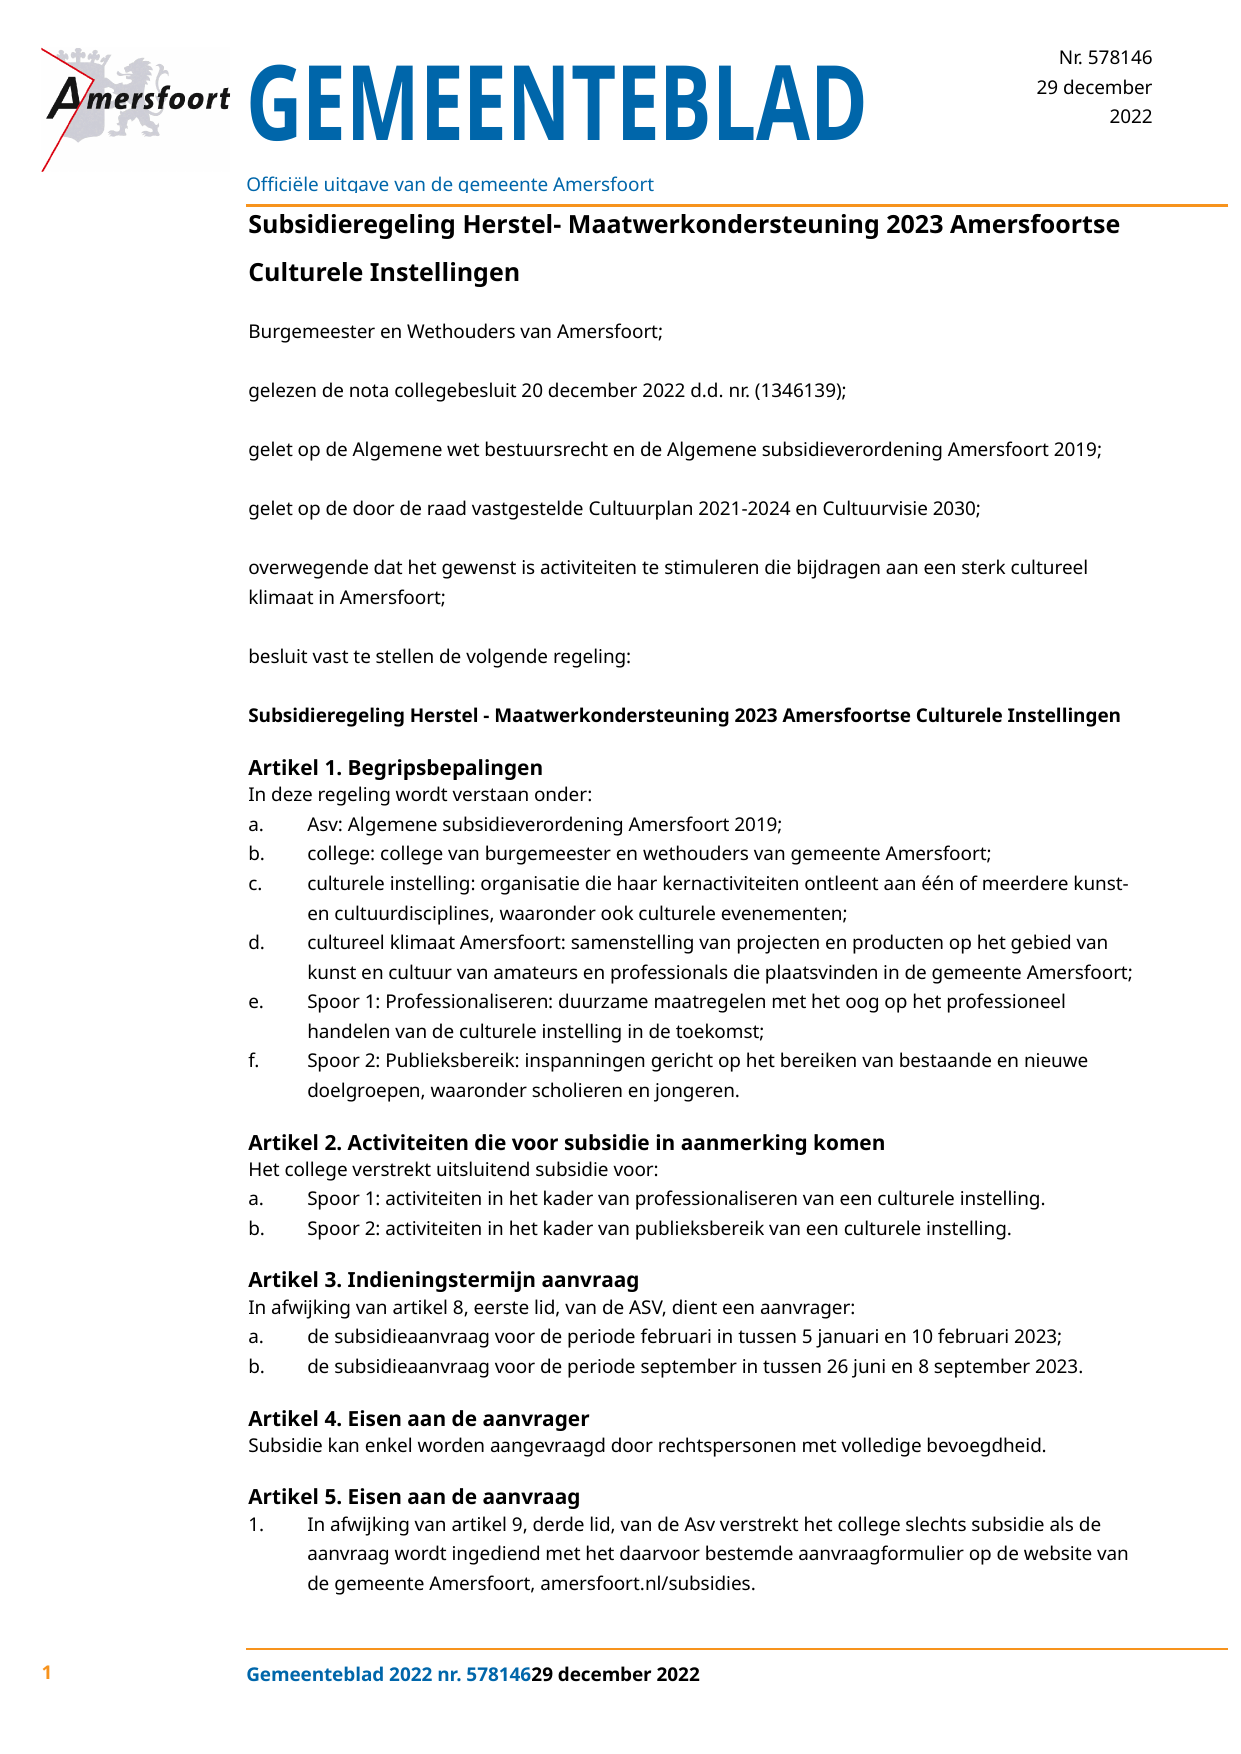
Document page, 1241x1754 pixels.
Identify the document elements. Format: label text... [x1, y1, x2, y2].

text Burgemeester en Wethouders van Amersfoort; [248, 318, 1152, 344]
text gelet op de Algemene wet bestuursrecht en de Algemene subsidieverordening Amersfoort 2019; [248, 436, 1152, 462]
text In deze regeling wordt verstaan onder: [248, 781, 1152, 807]
list cultureel klimaat Amersfoort: samenstelling van projecten en producten op het gebied van kunst en cultuur van amateurs en professionals die plaatsvinden in de gemeente Amersfoort; [248, 929, 1152, 984]
text Artikel 4. Eisen aan de aanvrager [248, 1404, 1152, 1432]
list In afwijking van artikel 9, derde lid, van de Asv verstrekt het college slechts subsidie als de aanvraag wordt ingediend met het daarvoor bestemde aanvraagformulier op de website van de gemeente Amersfoort, amersfoort.nl/subsidies. [248, 1511, 1152, 1596]
list de subsidieaanvraag voor de periode september in tussen 26 juni en 8 september 2023. [248, 1353, 1152, 1379]
text gelet op de door de raad vastgestelde Cultuurplan 2021-2024 en Cultuurvisie 2030; [248, 495, 1152, 521]
text Het college verstrekt uitsluitend subsidie voor: [248, 1156, 1152, 1182]
text gelezen de nota collegebesluit 20 december 2022 d.d. nr. (1346139); [248, 377, 1152, 403]
list Spoor 2: Publieksbereik: inspanningen gericht op het bereiken van bestaande en nieuwe doelgroepen, waaronder scholieren en jongeren. [248, 1048, 1152, 1103]
text overwegende dat het gewenst is activiteiten te stimuleren die bijdragen aan een sterk cultureel klimaat in Amersfoort; [248, 554, 1152, 610]
text besluit vast te stellen de volgende regeling: [248, 643, 1152, 669]
list Asv: Algemene subsidieverordening Amersfoort 2019; [248, 811, 1152, 837]
list college: college van burgemeester en wethouders van gemeente Amersfoort; [248, 841, 1152, 866]
list Spoor 2: activiteiten in het kader van publieksbereik van een culturele instelling. [248, 1215, 1152, 1241]
text Artikel 2. Activiteiten die voor subsidie in aanmerking komen [248, 1128, 1152, 1156]
list Spoor 1: Professionaliseren: duurzame maatregelen met het oog op het professioneel handelen van de culturele instelling in de toekomst; [248, 988, 1152, 1044]
text Subsidieregeling Herstel- Maatwerkondersteuning 2023 Amersfoortse Culturele Instellingen [248, 207, 1152, 288]
text In afwijking van artikel 8, eerste lid, van de ASV, dient een aanvrager: [248, 1294, 1152, 1320]
text Subsidie kan enkel worden aangevraagd door rechtspersonen met volledige bevoegdheid. [248, 1432, 1152, 1458]
text Artikel 3. Indieningstermijn aanvraag [248, 1266, 1152, 1294]
text Subsidieregeling Herstel - Maatwerkondersteuning 2023 Amersfoortse Culturele Instellingen [248, 702, 1152, 728]
text Artikel 1. Begripsbepalingen [248, 753, 1152, 781]
text Artikel 5. Eisen aan de aanvraag [248, 1482, 1152, 1511]
picture [41, 47, 231, 172]
list Spoor 1: activiteiten in het kader van professionaliseren van een culturele instelling. [248, 1186, 1152, 1211]
list culturele instelling: organisatie die haar kernactiviteiten ontleent aan één of meerdere kunst- en cultuurdisciplines, waaronder ook culturele evenementen; [248, 870, 1152, 925]
list de subsidieaanvraag voor de periode februari in tussen 5 januari en 10 februari 2023; [248, 1324, 1152, 1349]
